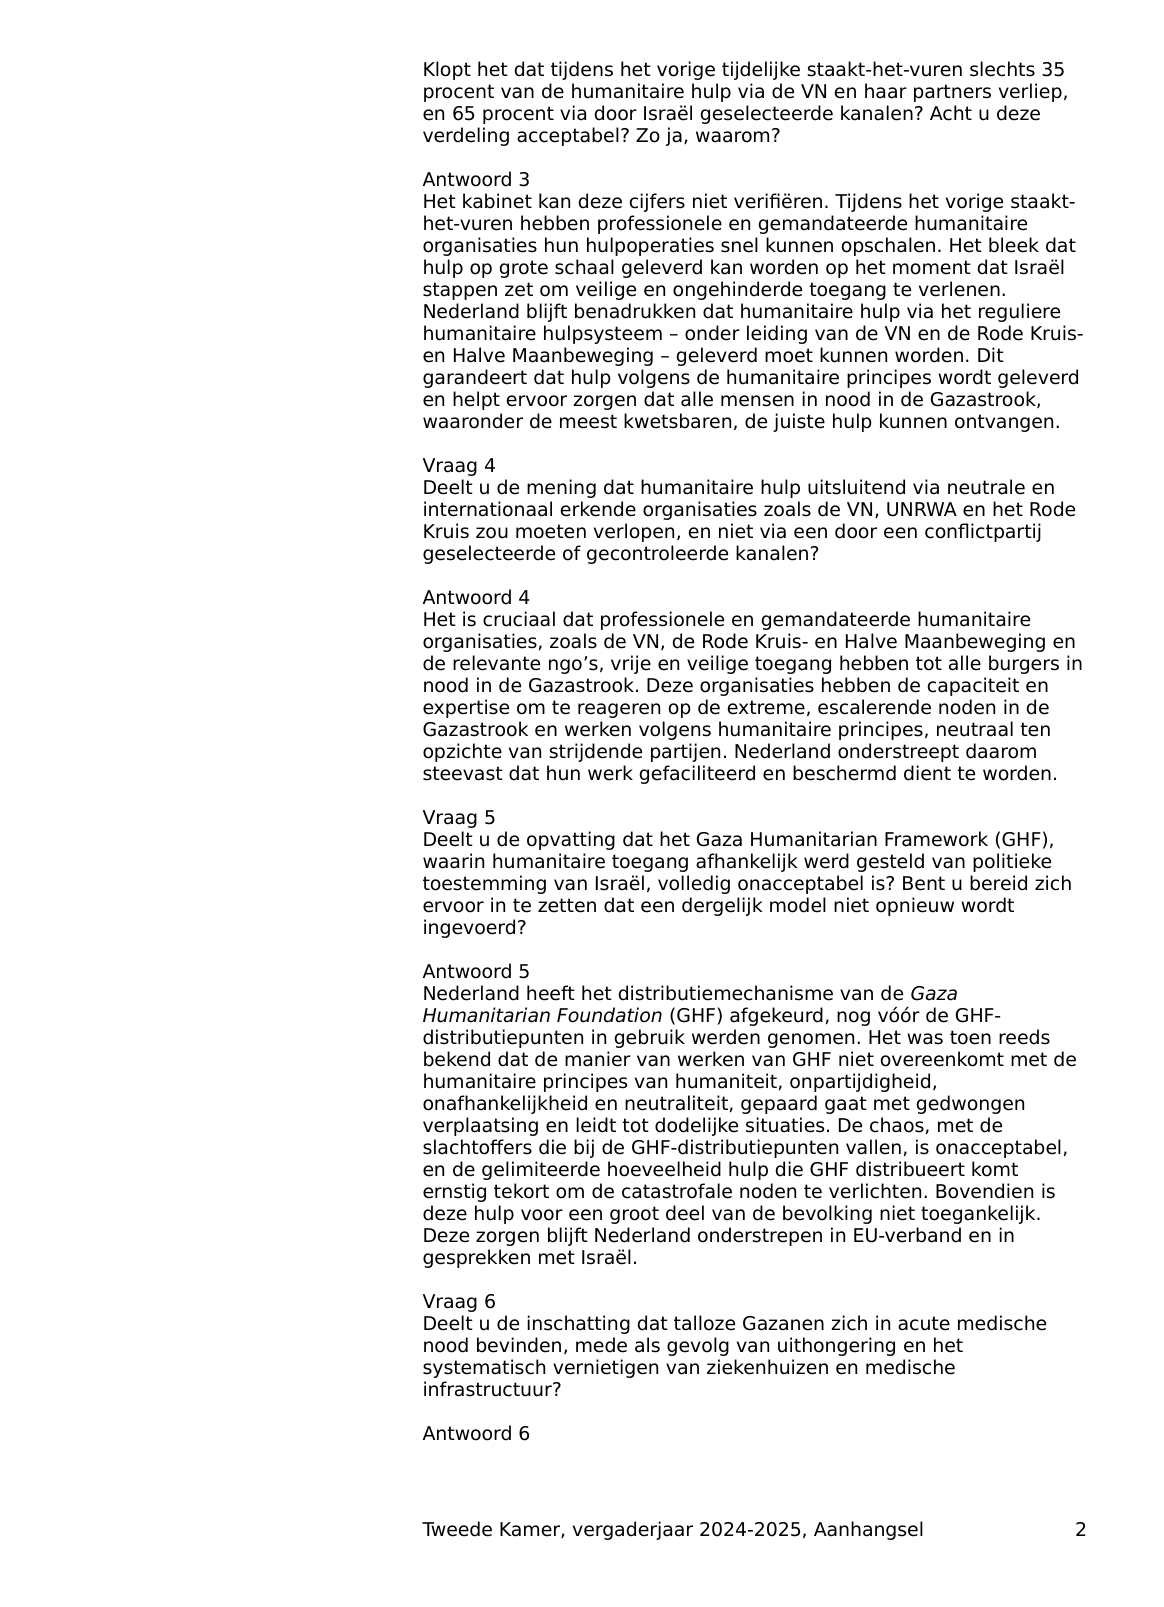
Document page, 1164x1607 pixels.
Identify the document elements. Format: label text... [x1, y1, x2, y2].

text Antwoord 4 [422, 587, 1087, 609]
text Vraag 4 [422, 455, 1087, 477]
text Antwoord 5 [422, 961, 1087, 983]
text Vraag 6 [422, 1291, 1087, 1313]
text Nederland heeft het distributiemechanisme van de Gaza Humanitarian Foundation (GHF) afgekeurd, nog vóór de GHF-distributiepunten in gebruik werden genomen. Het was toen reeds bekend dat de manier van werken van GHF niet overeenkomt met de humanitaire principes van humaniteit, onpartijdigheid, onafhankelijkheid en neutraliteit, gepaard gaat met gedwongen verplaatsing en leidt tot dodelijke situaties. De chaos, met de slachtoffers die bij de GHF-distributiepunten vallen, is onacceptabel, en de gelimiteerde hoeveelheid hulp die GHF distribueert komt ernstig tekort om de catastrofale noden te verlichten. Bovendien is deze hulp voor een groot deel van de bevolking niet toegankelijk. Deze zorgen blijft Nederland onderstrepen in EU-verband en in gesprekken met Israël. [422, 983, 1087, 1269]
text Deelt u de inschatting dat talloze Gazanen zich in acute medische nood bevinden, mede als gevolg van uithongering en het systematisch vernietigen van ziekenhuizen en medische infrastructuur? [422, 1313, 1087, 1401]
text Het kabinet kan deze cijfers niet verifiëren. Tijdens het vorige staakt-het-vuren hebben professionele en gemandateerde humanitaire organisaties hun hulpoperaties snel kunnen opschalen. Het bleek dat hulp op grote schaal geleverd kan worden op het moment dat Israël stappen zet om veilige en ongehinderde toegang te verlenen. Nederland blijft benadrukken dat humanitaire hulp via het reguliere humanitaire hulpsysteem – onder leiding van de VN en de Rode Kruis- en Halve Maanbeweging – geleverd moet kunnen worden. Dit garandeert dat hulp volgens de humanitaire principes wordt geleverd en helpt ervoor zorgen dat alle mensen in nood in de Gazastrook, waaronder de meest kwetsbaren, de juiste hulp kunnen ontvangen. [422, 191, 1087, 433]
text Antwoord 6 [422, 1423, 1087, 1445]
text Deelt u de opvatting dat het Gaza Humanitarian Framework (GHF), waarin humanitaire toegang afhankelijk werd gesteld van politieke toestemming van Israël, volledig onacceptabel is? Bent u bereid zich ervoor in te zetten dat een dergelijk model niet opnieuw wordt ingevoerd? [422, 829, 1087, 939]
text Klopt het dat tijdens het vorige tijdelijke staakt-het-vuren slechts 35 procent van de humanitaire hulp via de VN en haar partners verliep, en 65 procent via door Israël geselecteerde kanalen? Acht u deze verdeling acceptabel? Zo ja, waarom? [422, 59, 1087, 147]
text Het is cruciaal dat professionele en gemandateerde humanitaire organisaties, zoals de VN, de Rode Kruis- en Halve Maanbeweging en de relevante ngo’s, vrije en veilige toegang hebben tot alle burgers in nood in de Gazastrook. Deze organisaties hebben de capaciteit en expertise om te reageren op de extreme, escalerende noden in de Gazastrook en werken volgens humanitaire principes, neutraal ten opzichte van strijdende partijen. Nederland onderstreept daarom steevast dat hun werk gefaciliteerd en beschermd dient te worden. [422, 609, 1087, 785]
text Antwoord 3 [422, 169, 1087, 191]
text Deelt u de mening dat humanitaire hulp uitsluitend via neutrale en internationaal erkende organisaties zoals de VN, UNRWA en het Rode Kruis zou moeten verlopen, en niet via een door een conflictpartij geselecteerde of gecontroleerde kanalen? [422, 477, 1087, 565]
text Vraag 5 [422, 807, 1087, 829]
